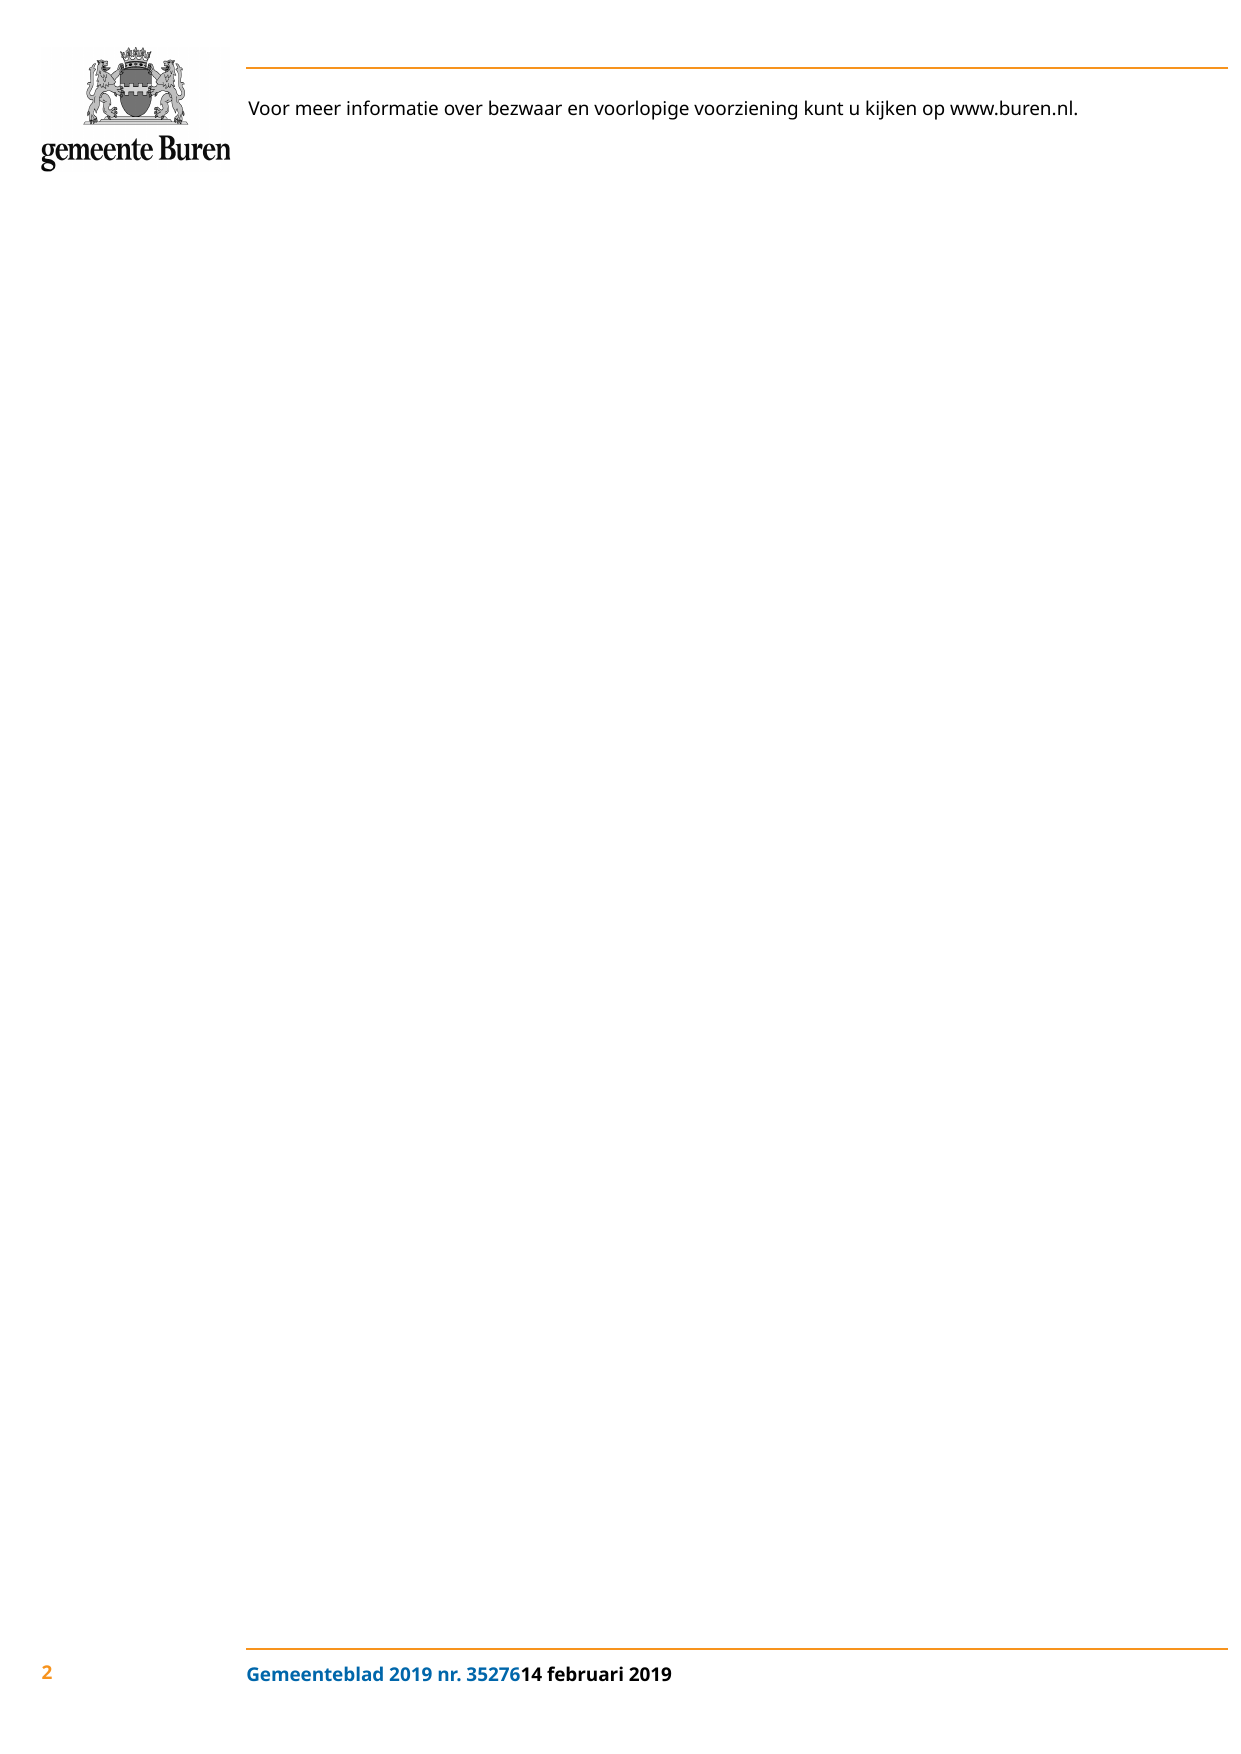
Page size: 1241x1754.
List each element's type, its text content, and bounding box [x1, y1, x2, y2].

text Voor meer informatie over bezwaar en voorlopige voorziening kunt u kijken op www.buren.nl. [248, 95, 1152, 121]
picture [41, 47, 231, 172]
